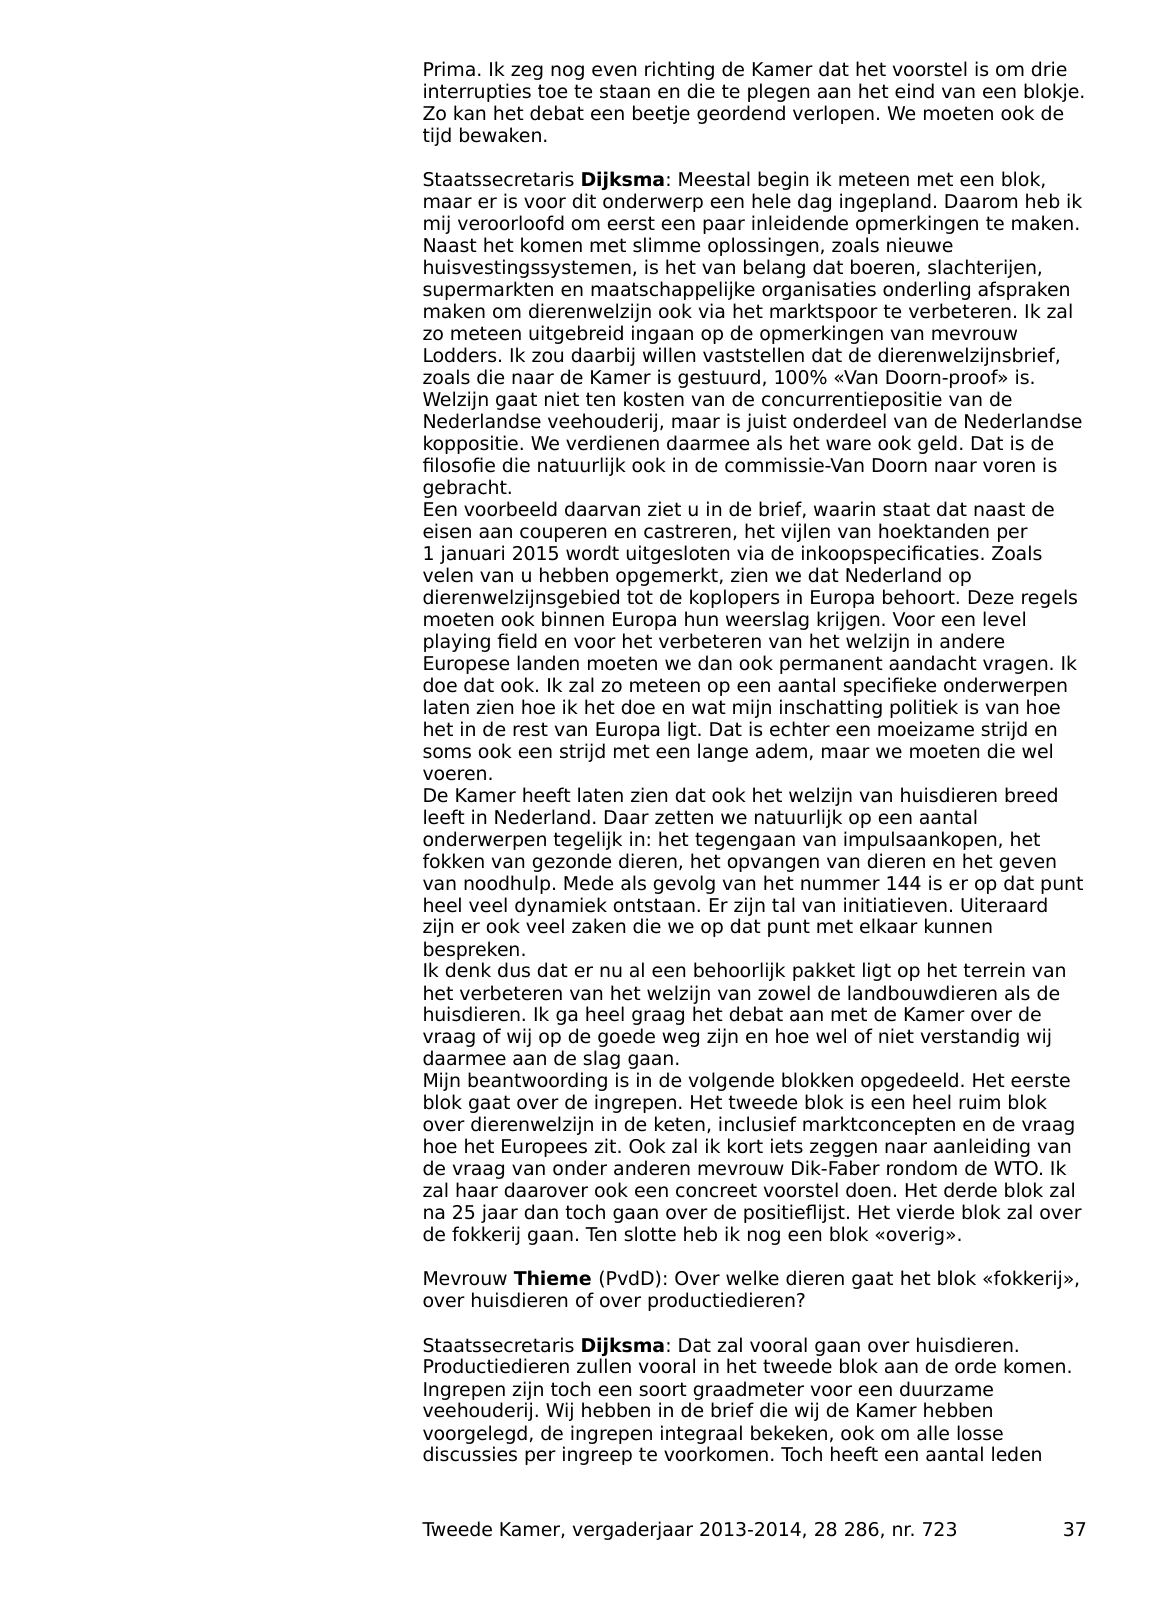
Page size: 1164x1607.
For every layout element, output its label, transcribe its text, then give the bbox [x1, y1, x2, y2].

text Mevrouw Thieme (PvdD): Over welke dieren gaat het blok «fokkerij», over huisdieren of over productiedieren? [422, 1268, 1087, 1312]
text Een voorbeeld daarvan ziet u in de brief, waarin staat dat naast de eisen aan couperen en castreren, het vijlen van hoektanden per 1 januari 2015 wordt uitgesloten via de inkoopspecificaties. Zoals velen van u hebben opgemerkt, zien we dat Nederland op dierenwelzijnsgebied tot de koplopers in Europa behoort. Deze regels moeten ook binnen Europa hun weerslag krijgen. Voor een level playing field en voor het verbeteren van het welzijn in andere Europese landen moeten we dan ook permanent aandacht vragen. Ik doe dat ook. Ik zal zo meteen op een aantal specifieke onderwerpen laten zien hoe ik het doe en wat mijn inschatting politiek is van hoe het in de rest van Europa ligt. Dat is echter een moeizame strijd en soms ook een strijd met een lange adem, maar we moeten die wel voeren. [422, 499, 1087, 784]
text Naast het komen met slimme oplossingen, zoals nieuwe huisvestingssystemen, is het van belang dat boeren, slachterijen, supermarkten en maatschappelijke organisaties onderling afspraken maken om dierenwelzijn ook via het marktspoor te verbeteren. Ik zal zo meteen uitgebreid ingaan op de opmerkingen van mevrouw Lodders. Ik zou daarbij willen vaststellen dat de dierenwelzijnsbrief, zoals die naar de Kamer is gestuurd, 100% «Van Doorn-proof» is. Welzijn gaat niet ten kosten van de concurrentiepositie van de Nederlandse veehouderij, maar is juist onderdeel van de Nederlandse koppositie. We verdienen daarmee als het ware ook geld. Dat is de filosofie die natuurlijk ook in de commissie-Van Doorn naar voren is gebracht. [422, 235, 1087, 499]
text Prima. Ik zeg nog even richting de Kamer dat het voorstel is om drie interrupties toe te staan en die te plegen aan het eind van een blokje. Zo kan het debat een beetje geordend verlopen. We moeten ook de tijd bewaken. [422, 59, 1087, 147]
text Mijn beantwoording is in de volgende blokken opgedeeld. Het eerste blok gaat over de ingrepen. Het tweede blok is een heel ruim blok over dierenwelzijn in de keten, inclusief marktconcepten en de vraag hoe het Europees zit. Ook zal ik kort iets zeggen naar aanleiding van de vraag van onder anderen mevrouw Dik-Faber rondom de WTO. Ik zal haar daarover ook een concreet voorstel doen. Het derde blok zal na 25 jaar dan toch gaan over de positieflijst. Het vierde blok zal over de fokkerij gaan. Ten slotte heb ik nog een blok «overig». [422, 1070, 1087, 1246]
text Ingrepen zijn toch een soort graadmeter voor een duurzame veehouderij. Wij hebben in de brief die wij de Kamer hebben voorgelegd, de ingrepen integraal bekeken, ook om alle losse discussies per ingreep te voorkomen. Toch heeft een aantal leden [422, 1378, 1087, 1466]
text De Kamer heeft laten zien dat ook het welzijn van huisdieren breed leeft in Nederland. Daar zetten we natuurlijk op een aantal onderwerpen tegelijk in: het tegengaan van impulsaankopen, het fokken van gezonde dieren, het opvangen van dieren en het geven van noodhulp. Mede als gevolg van het nummer 144 is er op dat punt heel veel dynamiek ontstaan. Er zijn tal van initiatieven. Uiteraard zijn er ook veel zaken die we op dat punt met elkaar kunnen bespreken. [422, 784, 1087, 960]
text Ik denk dus dat er nu al een behoorlijk pakket ligt op het terrein van het verbeteren van het welzijn van zowel de landbouwdieren als de huisdieren. Ik ga heel graag het debat aan met de Kamer over de vraag of wij op de goede weg zijn en hoe wel of niet verstandig wij daarmee aan de slag gaan. [422, 960, 1087, 1070]
text Staatssecretaris Dijksma: Meestal begin ik meteen met een blok, maar er is voor dit onderwerp een hele dag ingepland. Daarom heb ik mij veroorloofd om eerst een paar inleidende opmerkingen te maken. [422, 169, 1087, 235]
text Staatssecretaris Dijksma: Dat zal vooral gaan over huisdieren. Productiedieren zullen vooral in het tweede blok aan de orde komen. [422, 1334, 1087, 1378]
